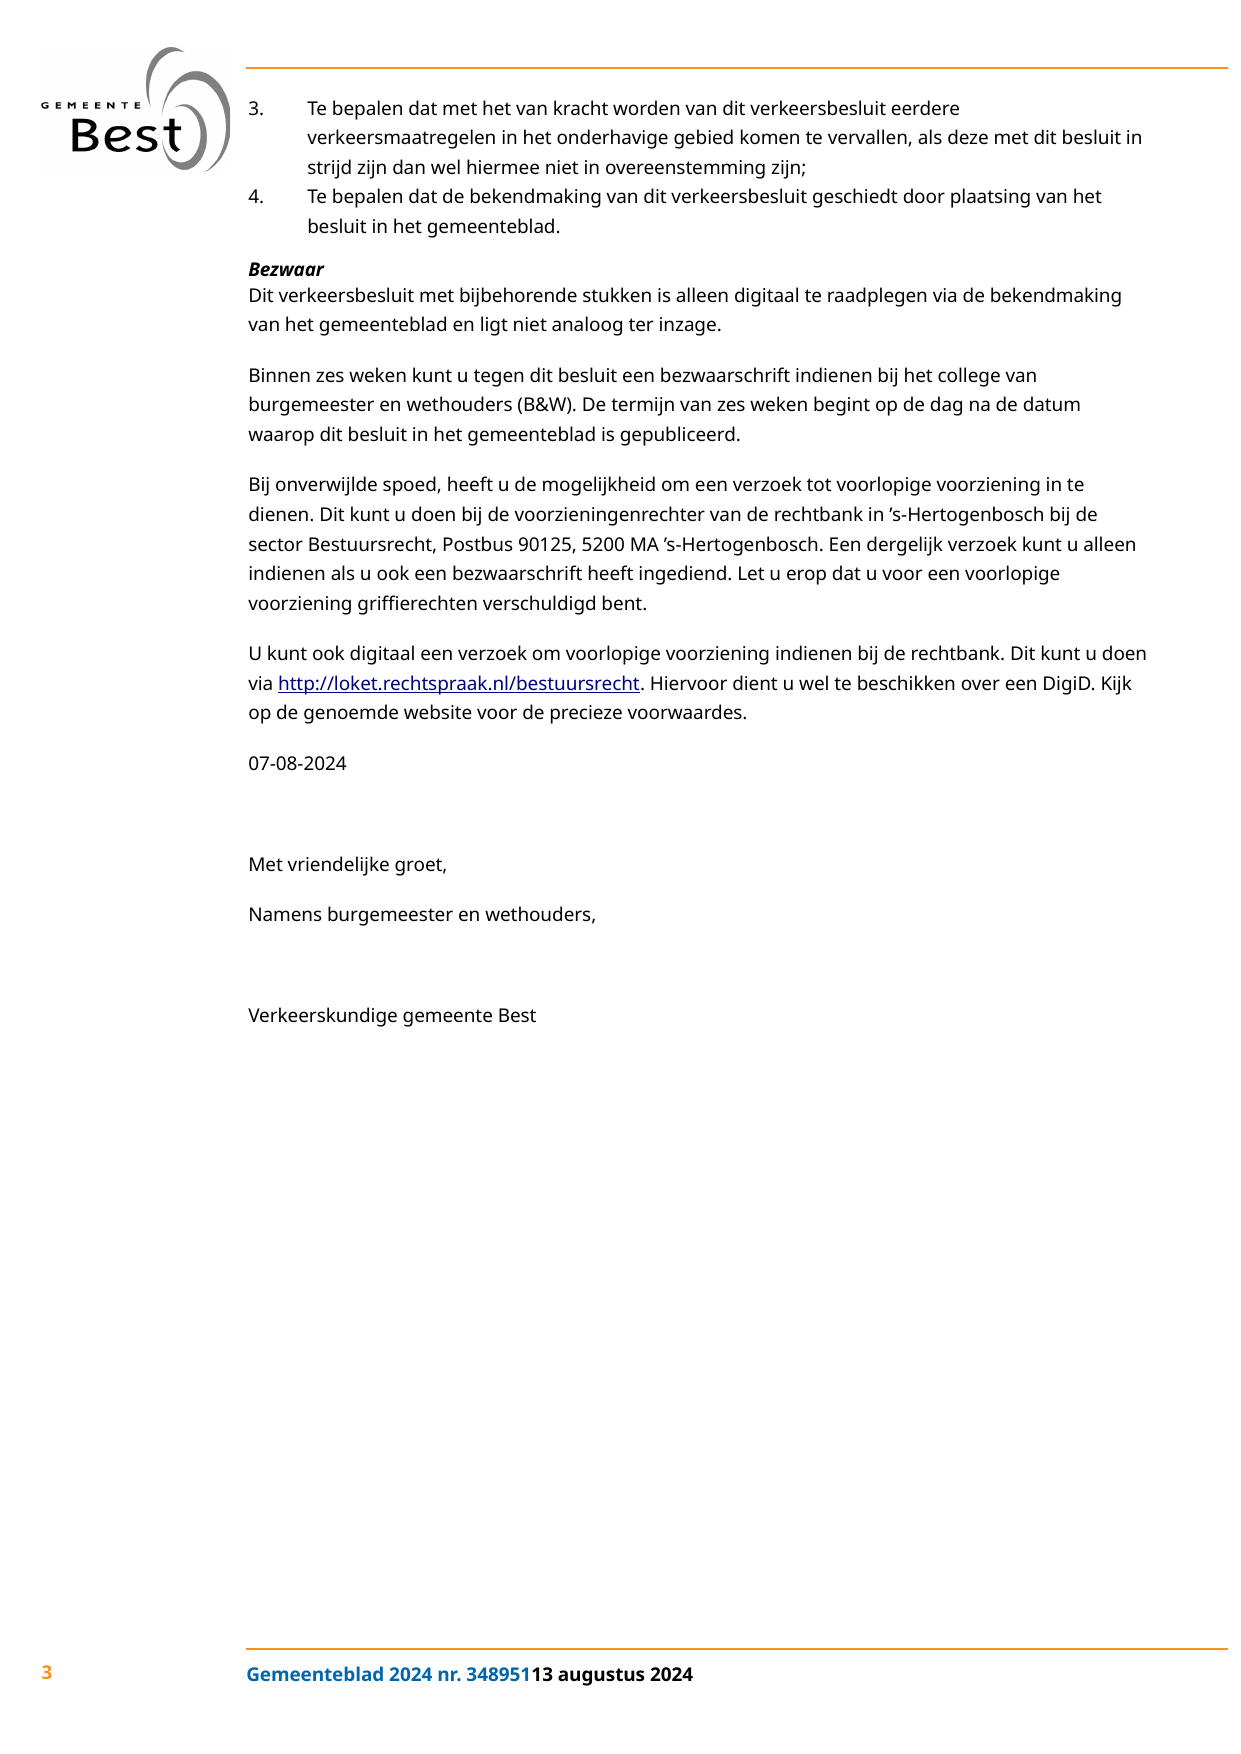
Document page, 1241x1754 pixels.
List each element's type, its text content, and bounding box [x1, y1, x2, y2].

text Dit verkeersbesluit met bijbehorende stukken is alleen digitaal te raadplegen via de bekendmaking van het gemeenteblad en ligt niet analoog ter inzage. [248, 282, 1152, 337]
text Bezwaar [248, 256, 1152, 282]
text Met vriendelijke groet, [248, 851, 1152, 876]
text 07-08-2024 [248, 750, 1152, 776]
picture [41, 47, 231, 172]
text U kunt ook digitaal een verzoek om voorlopige voorziening indienen bij de rechtbank. Dit kunt u doen via http://loket.rechtspraak.nl/bestuursrecht. Hiervoor dient u wel te beschikken over een DigiD. Kijk op de genoemde website voor de precieze voorwaardes. [248, 640, 1152, 725]
list Te bepalen dat met het van kracht worden van dit verkeersbesluit eerdere verkeersmaatregelen in het onderhavige gebied komen te vervallen, als deze met dit besluit in strijd zijn dan wel hiermee niet in overeenstemming zijn; [248, 95, 1152, 180]
list Te bepalen dat de bekendmaking van dit verkeersbesluit geschiedt door plaatsing van het besluit in het gemeenteblad. [248, 183, 1152, 239]
text Verkeerskundige gemeente Best [248, 1002, 1152, 1028]
text Bij onverwijlde spoed, heeft u de mogelijkheid om een verzoek tot voorlopige voorziening in te dienen. Dit kunt u doen bij de voorzieningenrechter van de rechtbank in ’s-Hertogenbosch bij de sector Bestuursrecht, Postbus 90125, 5200 MA ’s-Hertogenbosch. Een dergelijk verzoek kunt u alleen indienen als u ook een bezwaarschrift heeft ingediend. Let u erop dat u voor een voorlopige voorziening griffierechten verschuldigd bent. [248, 472, 1152, 616]
text Namens burgemeester en wethouders, [248, 901, 1152, 927]
text Binnen zes weken kunt u tegen dit besluit een bezwaarschrift indienen bij het college van burgemeester en wethouders (B&W). De termijn van zes weken begint op de dag na de datum waarop dit besluit in het gemeenteblad is gepubliceerd. [248, 362, 1152, 447]
